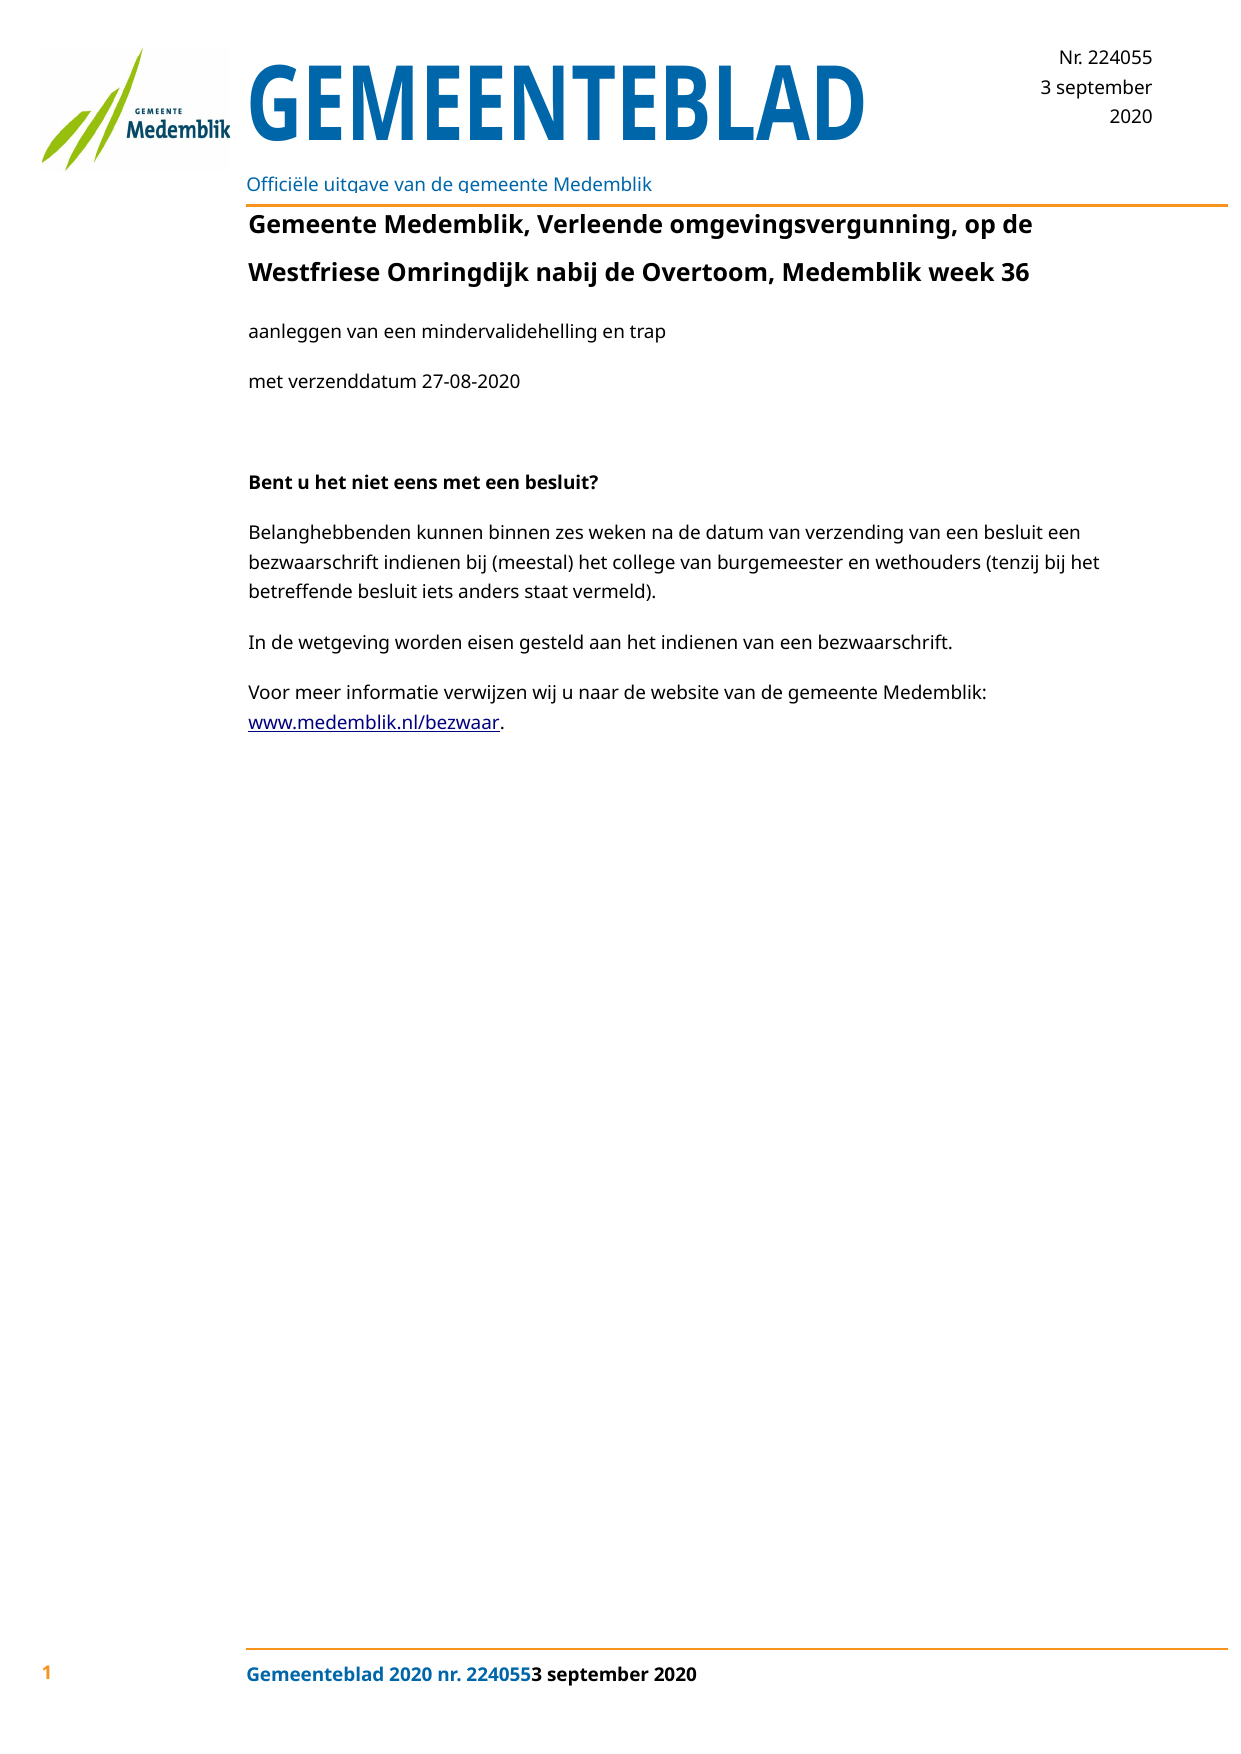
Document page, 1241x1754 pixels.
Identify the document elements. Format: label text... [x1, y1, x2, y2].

text met verzenddatum 27-08-2020 [248, 368, 1152, 394]
text Voor meer informatie verwijzen wij u naar de website van de gemeente Medemblik: www.medemblik.nl/bezwaar. [248, 679, 1152, 735]
text Bent u het niet eens met een besluit? [248, 469, 1152, 495]
text Gemeente Medemblik, Verleende omgevingsvergunning, op de Westfriese Omringdijk nabij de Overtoom, Medemblik week 36 [248, 207, 1152, 288]
text aanleggen van een mindervalidehelling en trap [248, 318, 1152, 344]
text In de wetgeving worden eisen gesteld aan het indienen van een bezwaarschrift. [248, 629, 1152, 655]
picture [41, 47, 231, 172]
text Belanghebbenden kunnen binnen zes weken na de datum van verzending van een besluit een bezwaarschrift indienen bij (meestal) het college van burgemeester en wethouders (tenzij bij het betreffende besluit iets anders staat vermeld). [248, 519, 1152, 604]
